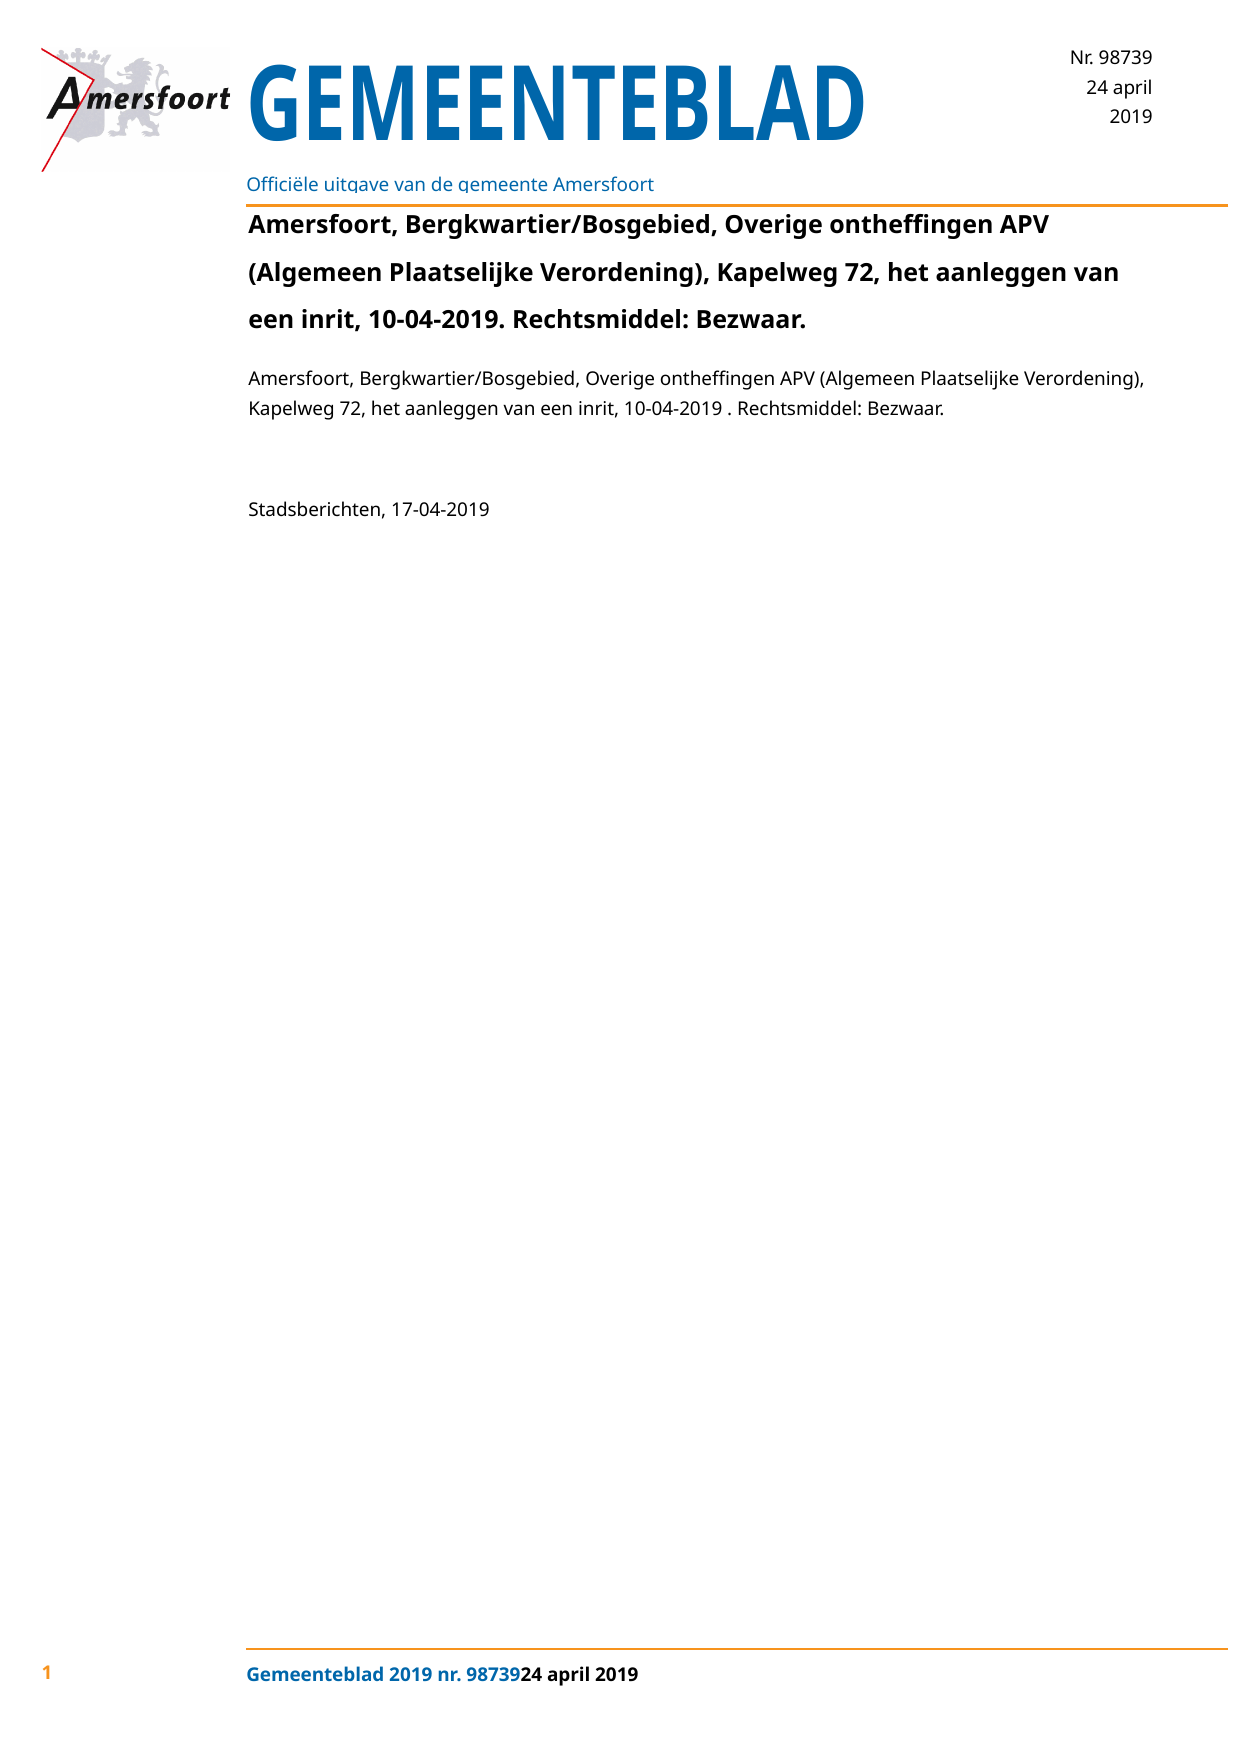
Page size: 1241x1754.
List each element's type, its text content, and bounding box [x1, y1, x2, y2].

text Amersfoort, Bergkwartier/Bosgebied, Overige ontheffingen APV (Algemeen Plaatselijke Verordening), Kapelweg 72, het aanleggen van een inrit, 10-04-2019. Rechtsmiddel: Bezwaar. [248, 207, 1152, 336]
text Amersfoort, Bergkwartier/Bosgebied, Overige ontheffingen APV (Algemeen Plaatselijke Verordening), Kapelweg 72, het aanleggen van een inrit, 10-04-2019 . Rechtsmiddel: Bezwaar. [248, 366, 1152, 421]
picture [41, 47, 231, 172]
text Stadsberichten, 17-04-2019 [248, 496, 1152, 522]
